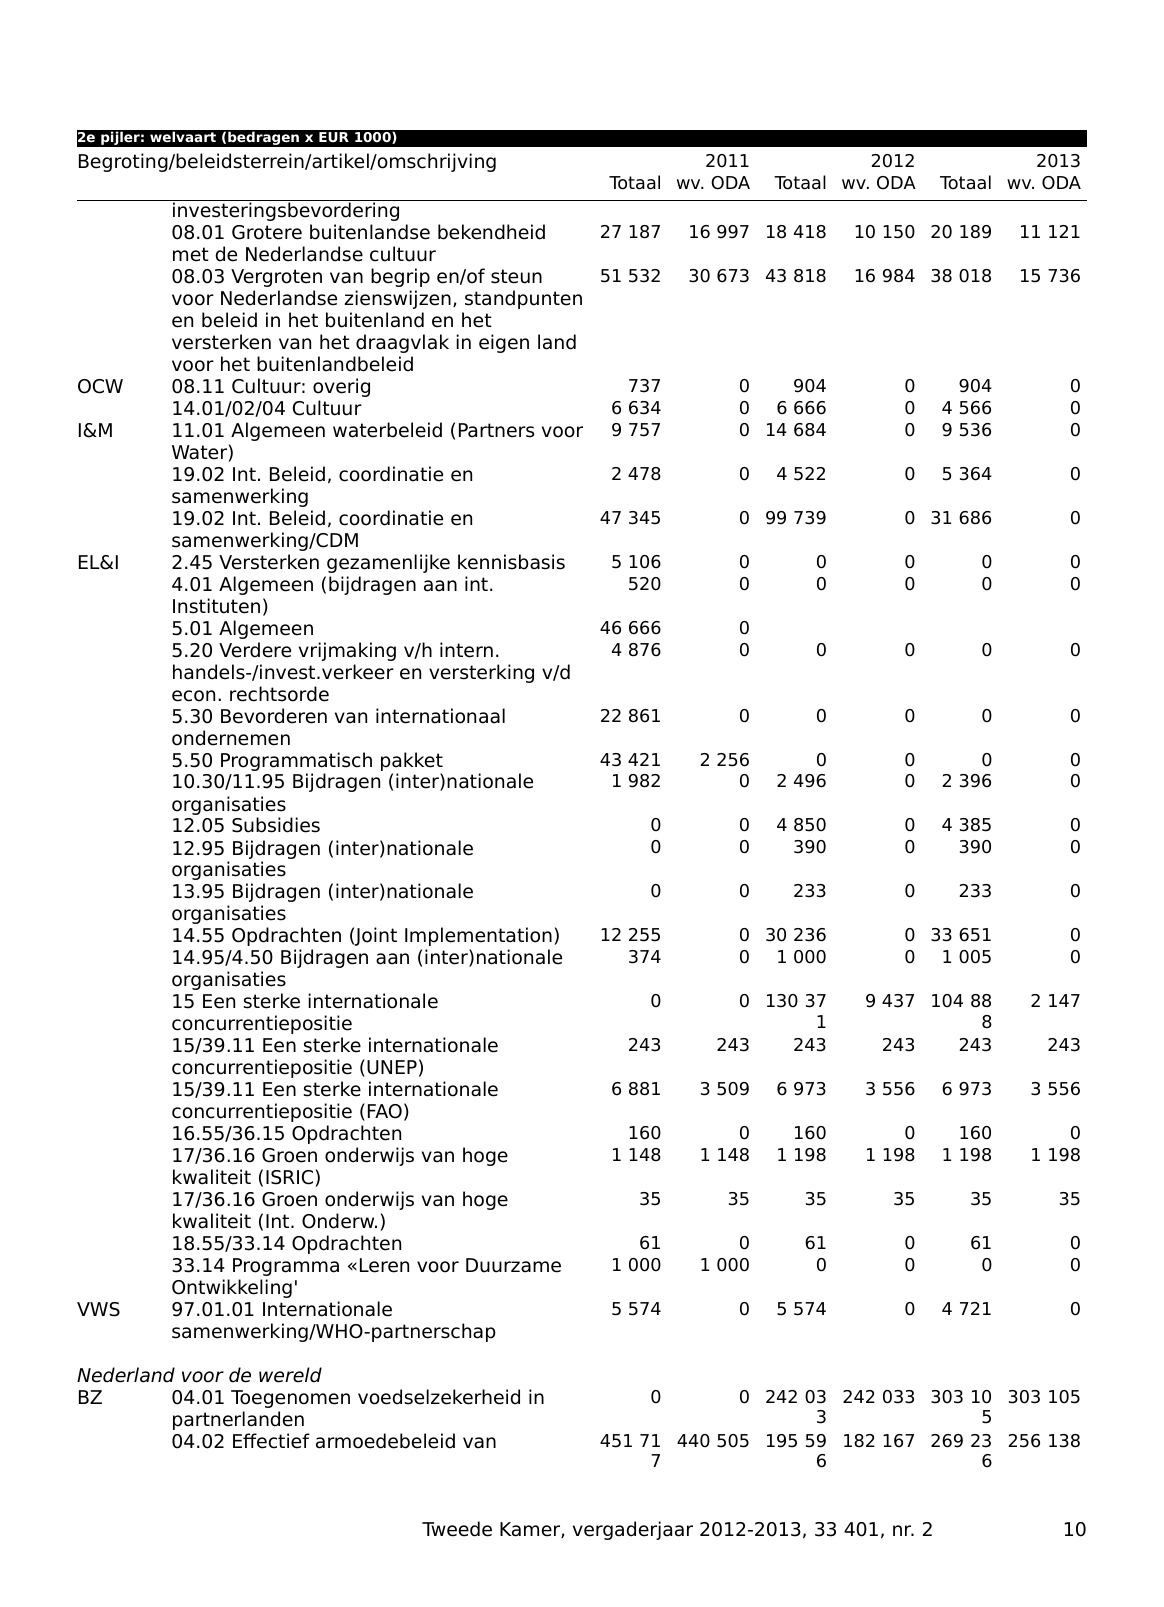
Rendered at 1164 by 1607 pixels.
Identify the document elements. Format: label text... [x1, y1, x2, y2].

table_cell wv. ODA [998, 173, 1087, 200]
table_cell 18.55/33.14 Opdrachten [165, 1233, 591, 1255]
table_cell 4.01 Algemeen (bijdragen aan int. Instituten) [165, 574, 591, 618]
table_cell 18 418 [756, 222, 833, 266]
table_cell EL&I [77, 552, 165, 574]
table_cell [77, 947, 165, 991]
table_cell 0 [667, 1387, 756, 1431]
table_cell 0 [998, 771, 1087, 815]
table_cell 1 148 [591, 1145, 667, 1189]
table_cell 0 [998, 881, 1087, 925]
table_cell 0 [667, 552, 756, 574]
table_cell 35 [591, 1189, 667, 1233]
table_cell 1 005 [921, 947, 998, 991]
table_cell 1 198 [998, 1145, 1087, 1189]
table_cell 5.01 Algemeen [165, 618, 591, 639]
table_cell 520 [591, 574, 667, 618]
table_cell 0 [833, 750, 921, 771]
table_cell [77, 173, 165, 200]
table_cell 0 [921, 640, 998, 706]
table_cell 0 [667, 947, 756, 991]
table_cell [833, 201, 921, 222]
table_cell 11 121 [998, 222, 1087, 266]
table_cell 08.01 Grotere buitenlandse bekendheid met de Nederlandse cultuur [165, 222, 591, 266]
table_cell 0 [667, 420, 756, 464]
table_cell 30 673 [667, 266, 756, 376]
table_cell [756, 1343, 833, 1365]
table_cell [77, 1189, 165, 1233]
table_cell Totaal [591, 173, 667, 200]
table_cell [756, 201, 833, 222]
table_cell 9 536 [921, 420, 998, 464]
table_cell 0 [833, 706, 921, 749]
table_cell 0 [998, 925, 1087, 947]
table_cell [667, 201, 756, 222]
table_cell 242 033 [833, 1387, 921, 1431]
table_cell 22 861 [591, 706, 667, 749]
table_cell 0 [667, 991, 756, 1035]
table_cell 0 [833, 815, 921, 837]
table_cell 12.05 Subsidies [165, 815, 591, 837]
table_cell [756, 618, 833, 639]
table_cell [77, 925, 165, 947]
table_cell [77, 881, 165, 925]
table_cell I&M [77, 420, 165, 464]
table_cell [591, 1365, 667, 1387]
table_cell 0 [756, 1255, 833, 1299]
table_cell 97.01.01 Internationale samenwerking/WHO-partnerschap [165, 1299, 591, 1343]
table_cell 3 556 [998, 1079, 1087, 1123]
table_cell [591, 1343, 667, 1365]
table_cell 0 [756, 640, 833, 706]
table_cell 0 [667, 508, 756, 552]
table_cell 195 596 [756, 1431, 833, 1472]
table_cell 0 [998, 464, 1087, 508]
table_cell [77, 1123, 165, 1145]
table_cell [998, 1365, 1087, 1387]
table_cell [591, 201, 667, 222]
table_cell [77, 640, 165, 706]
table_cell [667, 1343, 756, 1365]
table_cell 0 [667, 1123, 756, 1145]
table_cell 1 198 [833, 1145, 921, 1189]
table_cell 0 [921, 1255, 998, 1299]
table_cell 35 [833, 1189, 921, 1233]
table_cell 9 437 [833, 991, 921, 1035]
table_cell 243 [998, 1035, 1087, 1079]
table_cell 15 736 [998, 266, 1087, 376]
table_cell 4 850 [756, 815, 833, 837]
table_cell 35 [998, 1189, 1087, 1233]
table_cell 0 [833, 838, 921, 881]
table_cell 2013 [921, 147, 1087, 173]
table_cell 0 [667, 815, 756, 837]
table_cell 04.02 Effectief armoedebeleid van [165, 1431, 591, 1472]
table_cell 0 [998, 1299, 1087, 1343]
table_cell [921, 618, 998, 639]
table_cell 242 033 [756, 1387, 833, 1431]
table_cell [77, 1431, 165, 1472]
table_cell [77, 398, 165, 420]
table_cell 233 [921, 881, 998, 925]
table_cell 17/36.16 Groen onderwijs van hoge kwaliteit (ISRIC) [165, 1145, 591, 1189]
table_cell 269 236 [921, 1431, 998, 1472]
table_cell [165, 173, 591, 200]
table_cell 31 686 [921, 508, 998, 552]
table_cell 0 [667, 574, 756, 618]
table_cell 43 818 [756, 266, 833, 376]
table_cell 303 105 [998, 1387, 1087, 1431]
table_cell 5.30 Bevorderen van internationaal ondernemen [165, 706, 591, 749]
table_cell 0 [833, 925, 921, 947]
table_cell [77, 1233, 165, 1255]
table_cell 0 [667, 881, 756, 925]
table_cell 0 [833, 574, 921, 618]
table_cell 4 522 [756, 464, 833, 508]
table_cell 2012 [756, 147, 921, 173]
table_cell 2 256 [667, 750, 756, 771]
table_cell 43 421 [591, 750, 667, 771]
table_cell 35 [756, 1189, 833, 1233]
table_cell [77, 618, 165, 639]
table_cell 0 [667, 771, 756, 815]
table_cell 233 [756, 881, 833, 925]
table_cell 5.20 Verdere vrijmaking v/h intern. handels-/invest.verkeer en versterking v/d econ. rechtsorde [165, 640, 591, 706]
table_cell 16.55/36.15 Opdrachten [165, 1123, 591, 1145]
table_cell BZ [77, 1387, 165, 1431]
table_cell 0 [833, 1255, 921, 1299]
table_cell 0 [667, 398, 756, 420]
table_cell 1 198 [756, 1145, 833, 1189]
table_cell 5 574 [756, 1299, 833, 1343]
table_cell 08.11 Cultuur: overig [165, 376, 591, 398]
table_cell [833, 1365, 921, 1387]
table_cell 61 [921, 1233, 998, 1255]
table_cell 160 [921, 1123, 998, 1145]
table_cell 2.45 Versterken gezamenlijke kennisbasis [165, 552, 591, 574]
table_cell 16 997 [667, 222, 756, 266]
table_cell 12 255 [591, 925, 667, 947]
table_cell [77, 464, 165, 508]
table_cell 0 [591, 815, 667, 837]
table_cell [77, 266, 165, 376]
table_cell 47 345 [591, 508, 667, 552]
table_cell 13.95 Bijdragen (inter)nationale organisaties [165, 881, 591, 925]
table_cell 6 634 [591, 398, 667, 420]
table_cell [77, 201, 165, 222]
table_cell 0 [833, 552, 921, 574]
table_cell 6 881 [591, 1079, 667, 1123]
table_cell 14 684 [756, 420, 833, 464]
table_cell 1 000 [756, 947, 833, 991]
table_cell 451 717 [591, 1431, 667, 1472]
table_cell 0 [921, 552, 998, 574]
table_cell [921, 201, 998, 222]
table_cell 0 [667, 464, 756, 508]
table_cell [77, 771, 165, 815]
table_cell 0 [591, 838, 667, 881]
table_cell 99 739 [756, 508, 833, 552]
table_cell 4 566 [921, 398, 998, 420]
table_cell 0 [833, 1299, 921, 1343]
table_cell 0 [998, 508, 1087, 552]
table_cell 12.95 Bijdragen (inter)nationale organisaties [165, 838, 591, 881]
table_cell 14.55 Opdrachten (Joint Implementation) [165, 925, 591, 947]
table_cell 6 973 [921, 1079, 998, 1123]
table_cell [77, 222, 165, 266]
table_cell [165, 1343, 591, 1365]
table_cell 5 364 [921, 464, 998, 508]
table_cell 0 [667, 1233, 756, 1255]
table_cell 0 [756, 552, 833, 574]
table_cell 0 [833, 398, 921, 420]
table_cell 0 [667, 1299, 756, 1343]
table_cell 0 [833, 420, 921, 464]
table_cell 0 [998, 420, 1087, 464]
table_cell 160 [591, 1123, 667, 1145]
table_cell 0 [998, 376, 1087, 398]
table_cell [77, 1035, 165, 1079]
table_cell 0 [667, 618, 756, 639]
table_cell [833, 1343, 921, 1365]
table_cell 17/36.16 Groen onderwijs van hoge kwaliteit (Int. Onderw.) [165, 1189, 591, 1233]
table_cell investeringsbevordering [165, 201, 591, 222]
table_cell 0 [921, 706, 998, 749]
table_cell 4 721 [921, 1299, 998, 1343]
table_cell [77, 1079, 165, 1123]
table_cell Begroting/beleidsterrein/artikel/omschrijving [77, 147, 591, 173]
table_cell 0 [998, 815, 1087, 837]
table_cell 33 651 [921, 925, 998, 947]
table_cell 160 [756, 1123, 833, 1145]
table_cell 15/39.11 Een sterke internationale concurrentiepositie (UNEP) [165, 1035, 591, 1079]
table_cell 2 147 [998, 991, 1087, 1035]
table_cell 390 [921, 838, 998, 881]
table_cell 14.95/4.50 Bijdragen aan (inter)nationale organisaties [165, 947, 591, 991]
table_cell 1 000 [591, 1255, 667, 1299]
table_cell 19.02 Int. Beleid, coordinatie en samenwerking [165, 464, 591, 508]
table_cell 0 [998, 574, 1087, 618]
table_cell 20 189 [921, 222, 998, 266]
table_cell 440 505 [667, 1431, 756, 1472]
table_cell Totaal [756, 173, 833, 200]
table_cell [756, 1365, 833, 1387]
table_cell wv. ODA [667, 173, 756, 200]
table_cell 904 [921, 376, 998, 398]
table_cell VWS [77, 1299, 165, 1343]
table_cell 0 [833, 771, 921, 815]
table_cell 0 [667, 838, 756, 881]
table_cell [77, 574, 165, 618]
table_cell 0 [833, 376, 921, 398]
table_cell 4 385 [921, 815, 998, 837]
table_cell 3 556 [833, 1079, 921, 1123]
table_cell [77, 750, 165, 771]
table_cell 38 018 [921, 266, 998, 376]
table_cell 0 [833, 640, 921, 706]
table_cell 19.02 Int. Beleid, coordinatie en samenwerking/CDM [165, 508, 591, 552]
table_cell 35 [921, 1189, 998, 1233]
table_cell 0 [998, 838, 1087, 881]
table_cell 0 [998, 552, 1087, 574]
table_cell 10 150 [833, 222, 921, 266]
table_cell OCW [77, 376, 165, 398]
table_cell 0 [667, 706, 756, 749]
table_cell 243 [591, 1035, 667, 1079]
table_cell 256 138 [998, 1431, 1087, 1472]
table_cell 390 [756, 838, 833, 881]
table_cell [998, 201, 1087, 222]
table_cell 0 [998, 706, 1087, 749]
table_cell 0 [591, 1387, 667, 1431]
table_cell 0 [998, 640, 1087, 706]
table_cell 0 [921, 574, 998, 618]
table_cell 3 509 [667, 1079, 756, 1123]
table_cell 0 [998, 947, 1087, 991]
table_cell [77, 508, 165, 552]
table_cell 0 [833, 1123, 921, 1145]
table_cell Totaal [921, 173, 998, 200]
table_cell 27 187 [591, 222, 667, 266]
table_cell [77, 1145, 165, 1189]
table_cell [833, 618, 921, 639]
table_cell 51 532 [591, 266, 667, 376]
table_cell 04.01 Toegenomen voedselzekerheid in partnerlanden [165, 1387, 591, 1431]
table_cell 15 Een sterke internationale concurrentiepositie [165, 991, 591, 1035]
table_cell 0 [998, 1123, 1087, 1145]
table_cell 1 000 [667, 1255, 756, 1299]
table_header 2e pijler: welvaart (bedragen x EUR 1000) [77, 130, 1087, 146]
table_cell 33.14 Programma «Leren voor Duurzame Ontwikkeling' [165, 1255, 591, 1299]
table_cell [77, 1343, 165, 1365]
table_cell 0 [833, 464, 921, 508]
table_cell Nederland voor de wereld [77, 1365, 591, 1387]
table_cell [998, 618, 1087, 639]
table_cell 4 876 [591, 640, 667, 706]
table_cell 5 574 [591, 1299, 667, 1343]
table_cell 104 888 [921, 991, 998, 1035]
table_cell 1 982 [591, 771, 667, 815]
table_cell 2 496 [756, 771, 833, 815]
table_cell 0 [833, 508, 921, 552]
table_cell 08.03 Vergroten van begrip en/of steun voor Nederlandse zienswijzen, standpunten en beleid in het buitenland en het versterken van het draagvlak in eigen land voor het buitenlandbeleid [165, 266, 591, 376]
table_cell 130 371 [756, 991, 833, 1035]
table_cell 14.01/02/04 Cultuur [165, 398, 591, 420]
table_cell 0 [998, 398, 1087, 420]
table_cell 5 106 [591, 552, 667, 574]
table_cell 904 [756, 376, 833, 398]
table_cell 16 984 [833, 266, 921, 376]
table_cell [77, 991, 165, 1035]
table_cell 6 973 [756, 1079, 833, 1123]
table_cell 0 [998, 1233, 1087, 1255]
table_cell 0 [921, 750, 998, 771]
table_cell 2 396 [921, 771, 998, 815]
table_cell 0 [667, 925, 756, 947]
table_cell wv. ODA [833, 173, 921, 200]
table_cell 0 [667, 640, 756, 706]
table_cell 374 [591, 947, 667, 991]
table_cell 0 [591, 991, 667, 1035]
table_cell 1 148 [667, 1145, 756, 1189]
table_cell 243 [756, 1035, 833, 1079]
table_cell 2011 [591, 147, 756, 173]
table_cell [77, 706, 165, 749]
table_cell 30 236 [756, 925, 833, 947]
table_cell 243 [833, 1035, 921, 1079]
table_cell [921, 1343, 998, 1365]
table_cell [77, 1255, 165, 1299]
table_cell 0 [998, 750, 1087, 771]
table_cell 10.30/11.95 Bijdragen (inter)nationale organisaties [165, 771, 591, 815]
table_cell 737 [591, 376, 667, 398]
table_cell 182 167 [833, 1431, 921, 1472]
table_cell 243 [667, 1035, 756, 1079]
table_cell 2 478 [591, 464, 667, 508]
table_cell 15/39.11 Een sterke internationale concurrentiepositie (FAO) [165, 1079, 591, 1123]
table_cell [77, 815, 165, 837]
table_cell 6 666 [756, 398, 833, 420]
table_cell 5.50 Programmatisch pakket [165, 750, 591, 771]
table_cell [77, 838, 165, 881]
table_cell [667, 1365, 756, 1387]
table_cell 46 666 [591, 618, 667, 639]
table_cell 9 757 [591, 420, 667, 464]
table_cell 303 105 [921, 1387, 998, 1431]
table_cell 61 [591, 1233, 667, 1255]
table_cell 0 [667, 376, 756, 398]
table_cell 0 [591, 881, 667, 925]
table_cell 61 [756, 1233, 833, 1255]
table_cell 0 [756, 574, 833, 618]
table_cell [921, 1365, 998, 1387]
table_cell 0 [833, 1233, 921, 1255]
table_cell 0 [833, 881, 921, 925]
table_cell 243 [921, 1035, 998, 1079]
table_cell 0 [833, 947, 921, 991]
table_cell 0 [756, 750, 833, 771]
table_cell 35 [667, 1189, 756, 1233]
table_cell [998, 1343, 1087, 1365]
table_cell 0 [756, 706, 833, 749]
table_cell 1 198 [921, 1145, 998, 1189]
table_cell 11.01 Algemeen waterbeleid (Partners voor Water) [165, 420, 591, 464]
table_cell 0 [998, 1255, 1087, 1299]
